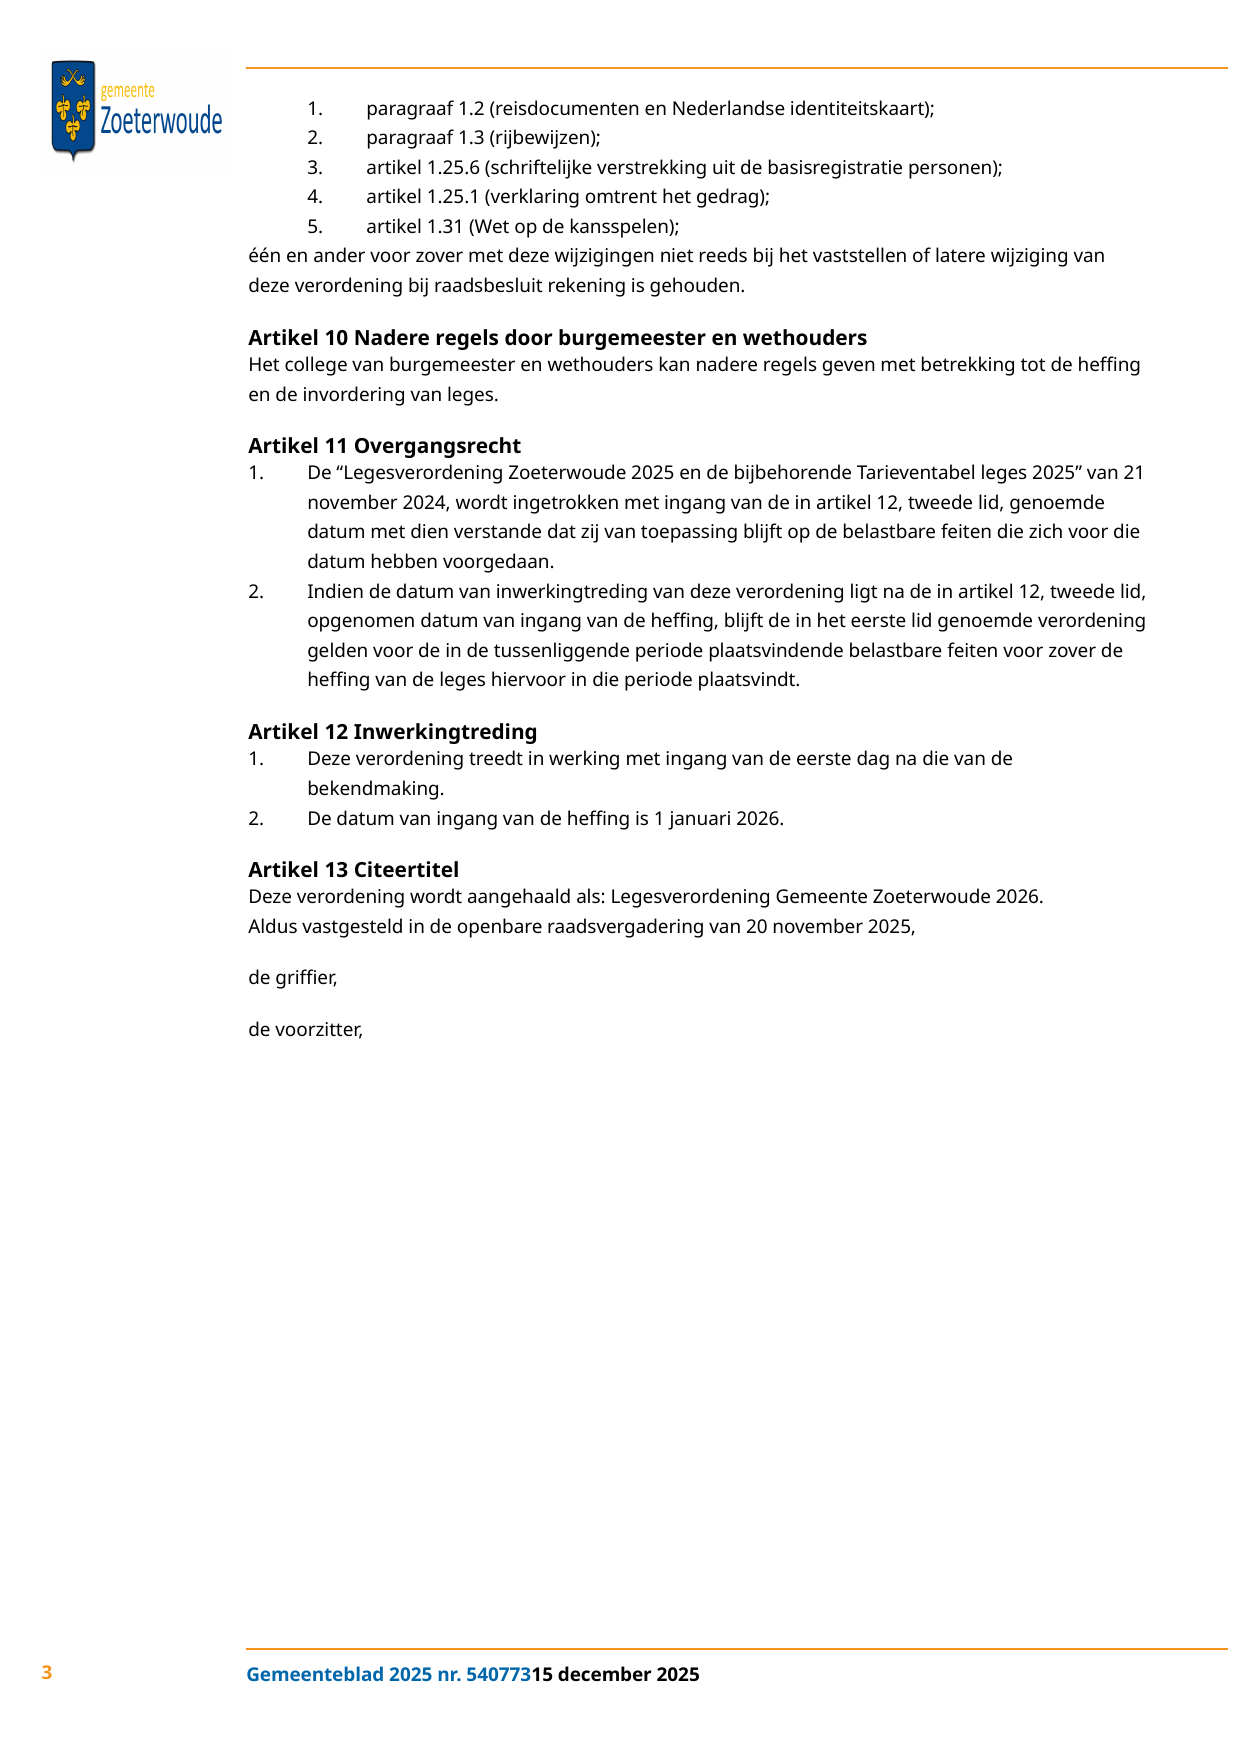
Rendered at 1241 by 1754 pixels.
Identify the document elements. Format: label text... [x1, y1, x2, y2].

text Aldus vastgesteld in de openbare raadsvergadering van 20 november 2025, [248, 913, 1152, 939]
text Artikel 12 Inwerkingtreding [248, 717, 1152, 746]
text Deze verordening wordt aangehaald als: Legesverordening Gemeente Zoeterwoude 2026. [248, 883, 1152, 909]
text de voorzitter, [248, 1016, 1152, 1042]
text Artikel 11 Overgangsrecht [248, 431, 1152, 459]
text de griffier, [248, 964, 1152, 990]
list Indien de datum van inwerkingtreding van deze verordening ligt na de in artikel 12, tweede lid, opgenomen datum van ingang van de heffing, blijft de in het eerste lid genoemde verordening gelden voor de in de tussenliggende periode plaatsvindende belastbare feiten voor zover de heffing van de leges hiervoor in die periode plaatsvindt. [248, 578, 1152, 692]
text Artikel 13 Citeertitel [248, 855, 1152, 883]
text één en ander voor zover met deze wijzigingen niet reeds bij het vaststellen of latere wijziging van deze verordening bij raadsbesluit rekening is gehouden. [248, 243, 1152, 298]
list paragraaf 1.3 (rijbewijzen); [307, 124, 1152, 150]
text Het college van burgemeester en wethouders kan nadere regels geven met betrekking tot de heffing en de invordering van leges. [248, 351, 1152, 406]
list artikel 1.25.6 (schriftelijke verstrekking uit de basisregistratie personen); [307, 154, 1152, 180]
text Artikel 10 Nadere regels door burgemeester en wethouders [248, 323, 1152, 351]
list artikel 1.25.1 (verklaring omtrent het gedrag); [307, 183, 1152, 209]
list Deze verordening treedt in werking met ingang van de eerste dag na die van de bekendmaking. [248, 746, 1152, 801]
picture [41, 47, 231, 172]
list artikel 1.31 (Wet op de kansspelen); [307, 213, 1152, 239]
list De “Legesverordening Zoeterwoude 2025 en de bijbehorende Tarieventabel leges 2025” van 21 november 2024, wordt ingetrokken met ingang van de in artikel 12, tweede lid, genoemde datum met dien verstande dat zij van toepassing blijft op de belastbare feiten die zich voor die datum hebben voorgedaan. [248, 459, 1152, 574]
list paragraaf 1.2 (reisdocumenten en Nederlandse identiteitskaart); [307, 95, 1152, 121]
list De datum van ingang van de heffing is 1 januari 2026. [248, 805, 1152, 830]
